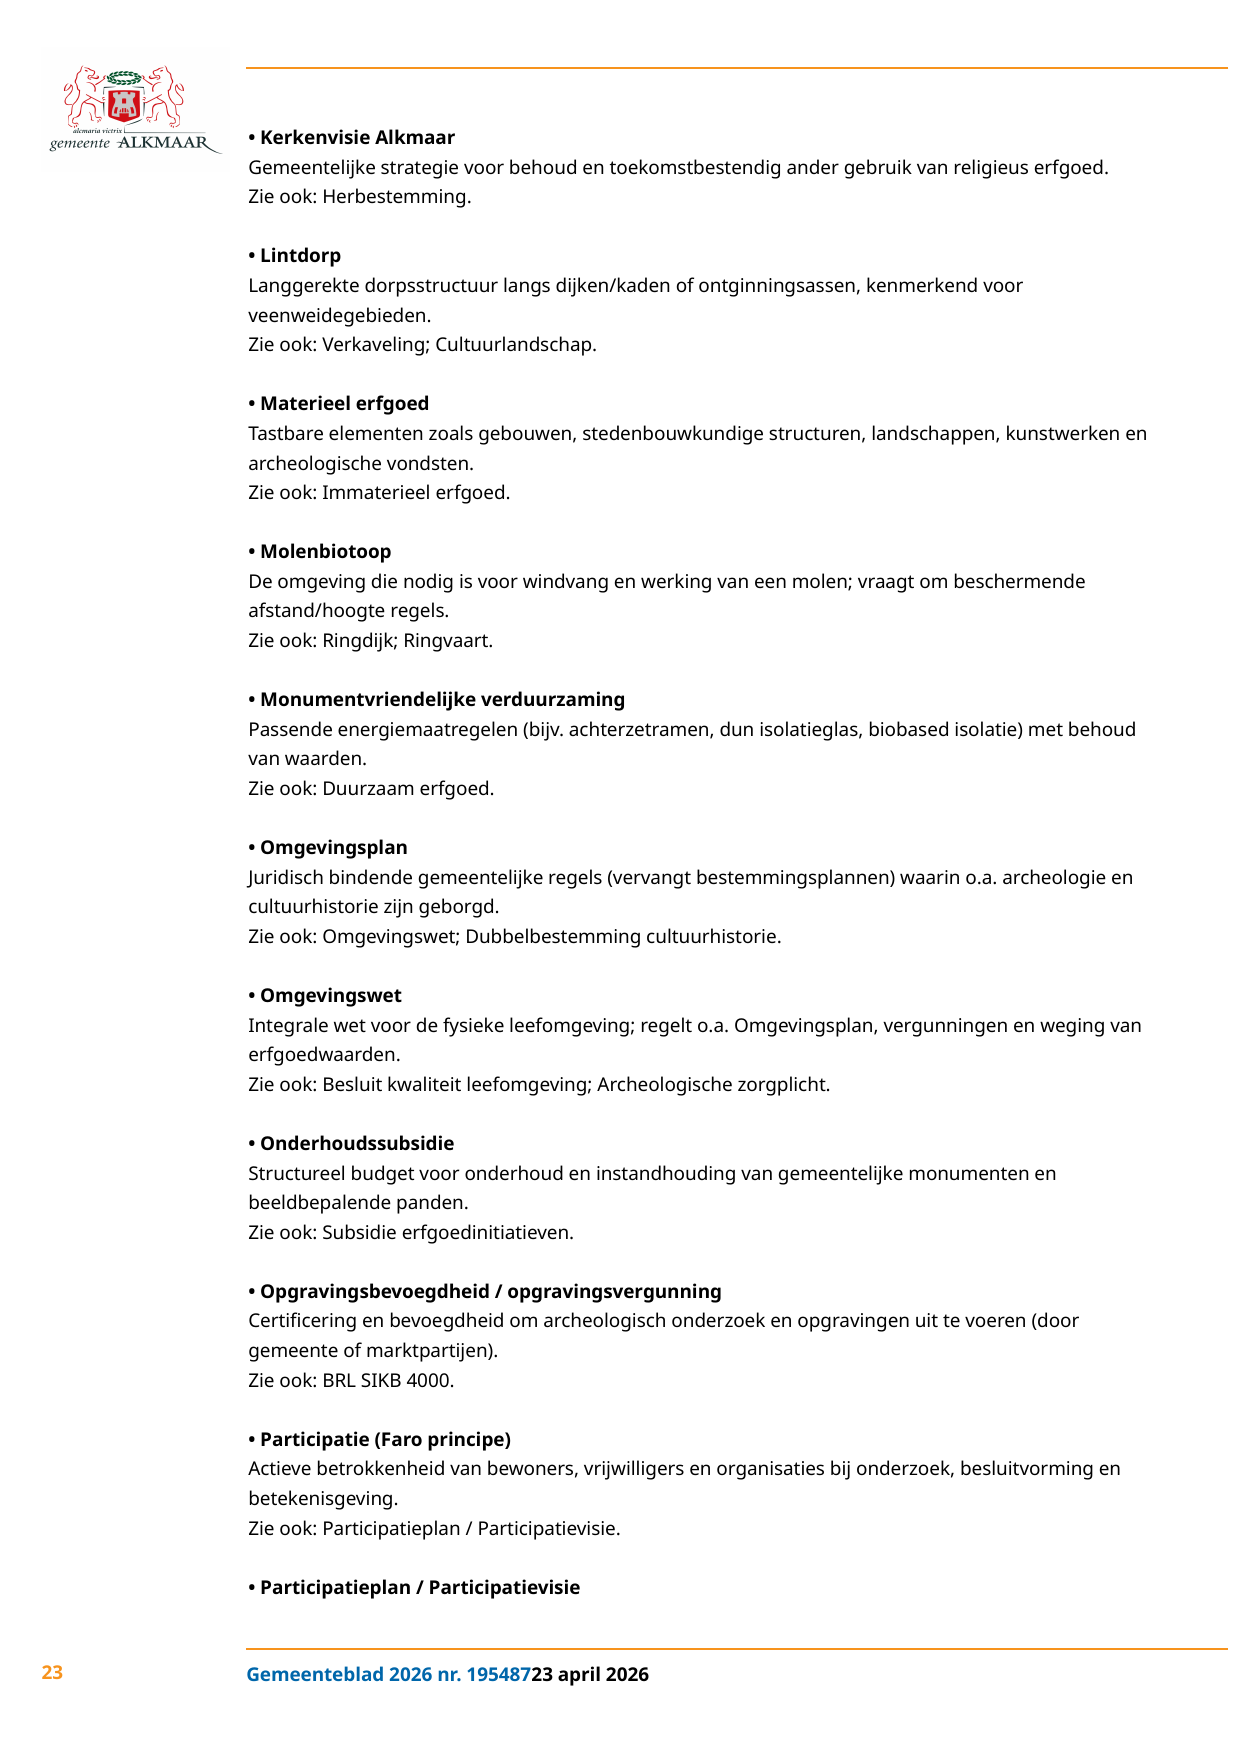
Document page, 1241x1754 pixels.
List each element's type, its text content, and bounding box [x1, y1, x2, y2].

text • Molenbiotoop [248, 538, 1152, 564]
text Structureel budget voor onderhoud en instandhouding van gemeentelijke monumenten en beeldbepalende panden. [248, 1160, 1152, 1215]
text Zie ook: Immaterieel erfgoed. [248, 479, 1152, 505]
text • Lintdorp [248, 243, 1152, 268]
text • Materieel erfgoed [248, 391, 1152, 416]
text Zie ook: BRL SIKB 4000. [248, 1367, 1152, 1393]
text • Monumentvriendelijke verduurzaming [248, 686, 1152, 712]
text Zie ook: Herbestemming. [248, 183, 1152, 209]
text • Omgevingsplan [248, 834, 1152, 860]
text Zie ook: Verkaveling; Cultuurlandschap. [248, 331, 1152, 357]
text • Participatieplan / Participatievisie [248, 1574, 1152, 1600]
picture [41, 47, 231, 172]
text • Kerkenvisie Alkmaar [248, 124, 1152, 150]
text Zie ook: Omgevingswet; Dubbelbestemming cultuurhistorie. [248, 923, 1152, 949]
text Tastbare elementen zoals gebouwen, stedenbouwkundige structuren, landschappen, kunstwerken en archeologische vondsten. [248, 420, 1152, 476]
text Zie ook: Subsidie erfgoedinitiatieven. [248, 1219, 1152, 1245]
text • Participatie (Faro principe) [248, 1426, 1152, 1452]
text Gemeentelijke strategie voor behoud en toekomstbestendig ander gebruik van religieus erfgoed. [248, 154, 1152, 180]
text • Omgevingswet [248, 982, 1152, 1008]
text Zie ook: Participatieplan / Participatievisie. [248, 1515, 1152, 1541]
text Actieve betrokkenheid van bewoners, vrijwilligers en organisaties bij onderzoek, besluitvorming en betekenisgeving. [248, 1456, 1152, 1511]
text Juridisch bindende gemeentelijke regels (vervangt bestemmingsplannen) waarin o.a. archeologie en cultuurhistorie zijn geborgd. [248, 864, 1152, 919]
text Zie ook: Duurzaam erfgoed. [248, 775, 1152, 801]
text Certificering en bevoegdheid om archeologisch onderzoek en opgravingen uit te voeren (door gemeente of marktpartijen). [248, 1308, 1152, 1363]
text • Onderhoudssubsidie [248, 1130, 1152, 1156]
text Passende energiemaatregelen (bijv. achterzetramen, dun isolatieglas, biobased isolatie) met behoud van waarden. [248, 716, 1152, 771]
text Langgerekte dorpsstructuur langs dijken/kaden of ontginningsassen, kenmerkend voor veenweidegebieden. [248, 272, 1152, 328]
text Zie ook: Besluit kwaliteit leefomgeving; Archeologische zorgplicht. [248, 1071, 1152, 1097]
text Zie ook: Ringdijk; Ringvaart. [248, 627, 1152, 653]
text • Opgravingsbevoegdheid / opgravingsvergunning [248, 1278, 1152, 1304]
text De omgeving die nodig is voor windvang en werking van een molen; vraagt om beschermende afstand/hoogte regels. [248, 568, 1152, 623]
text Integrale wet voor de fysieke leefomgeving; regelt o.a. Omgevingsplan, vergunningen en weging van erfgoedwaarden. [248, 1012, 1152, 1067]
